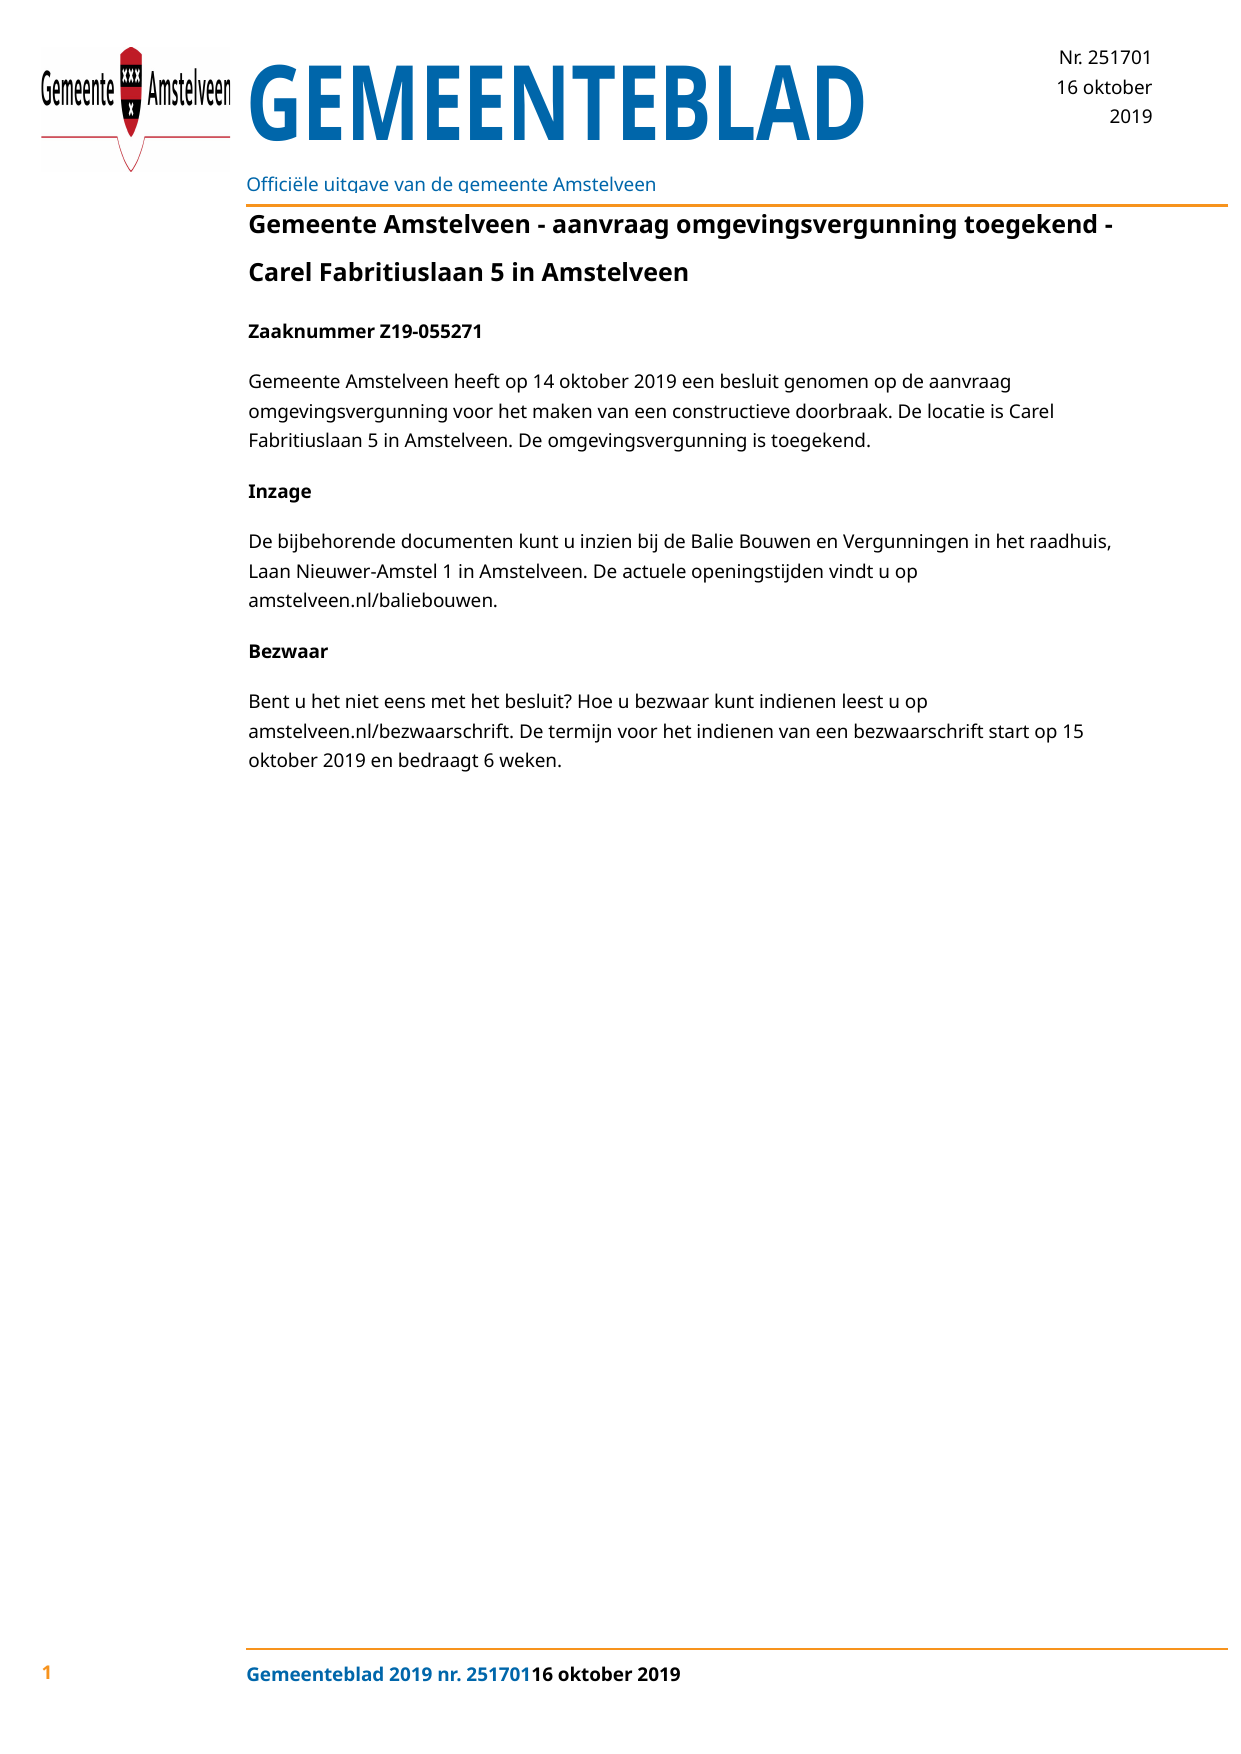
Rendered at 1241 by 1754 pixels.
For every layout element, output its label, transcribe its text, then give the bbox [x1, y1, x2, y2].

text Gemeente Amstelveen - aanvraag omgevingsvergunning toegekend - Carel Fabritiuslaan 5 in Amstelveen [248, 207, 1152, 288]
text Gemeente Amstelveen heeft op 14 oktober 2019 een besluit genomen op de aanvraag omgevingsvergunning voor het maken van een constructieve doorbraak. De locatie is Carel Fabritiuslaan 5 in Amstelveen. De omgevingsvergunning is toegekend. [248, 368, 1152, 453]
text Bent u het niet eens met het besluit? Hoe u bezwaar kunt indienen leest u op amstelveen.nl/bezwaarschrift. De termijn voor het indienen van een bezwaarschrift start op 15 oktober 2019 en bedraagt 6 weken. [248, 688, 1152, 773]
text Bezwaar [248, 638, 1152, 664]
picture [41, 47, 231, 172]
text Zaaknummer Z19-055271 [248, 318, 1152, 344]
text Inzage [248, 478, 1152, 504]
text De bijbehorende documenten kunt u inzien bij de Balie Bouwen en Vergunningen in het raadhuis, Laan Nieuwer-Amstel 1 in Amstelveen. De actuele openingstijden vindt u op amstelveen.nl/baliebouwen. [248, 528, 1152, 613]
